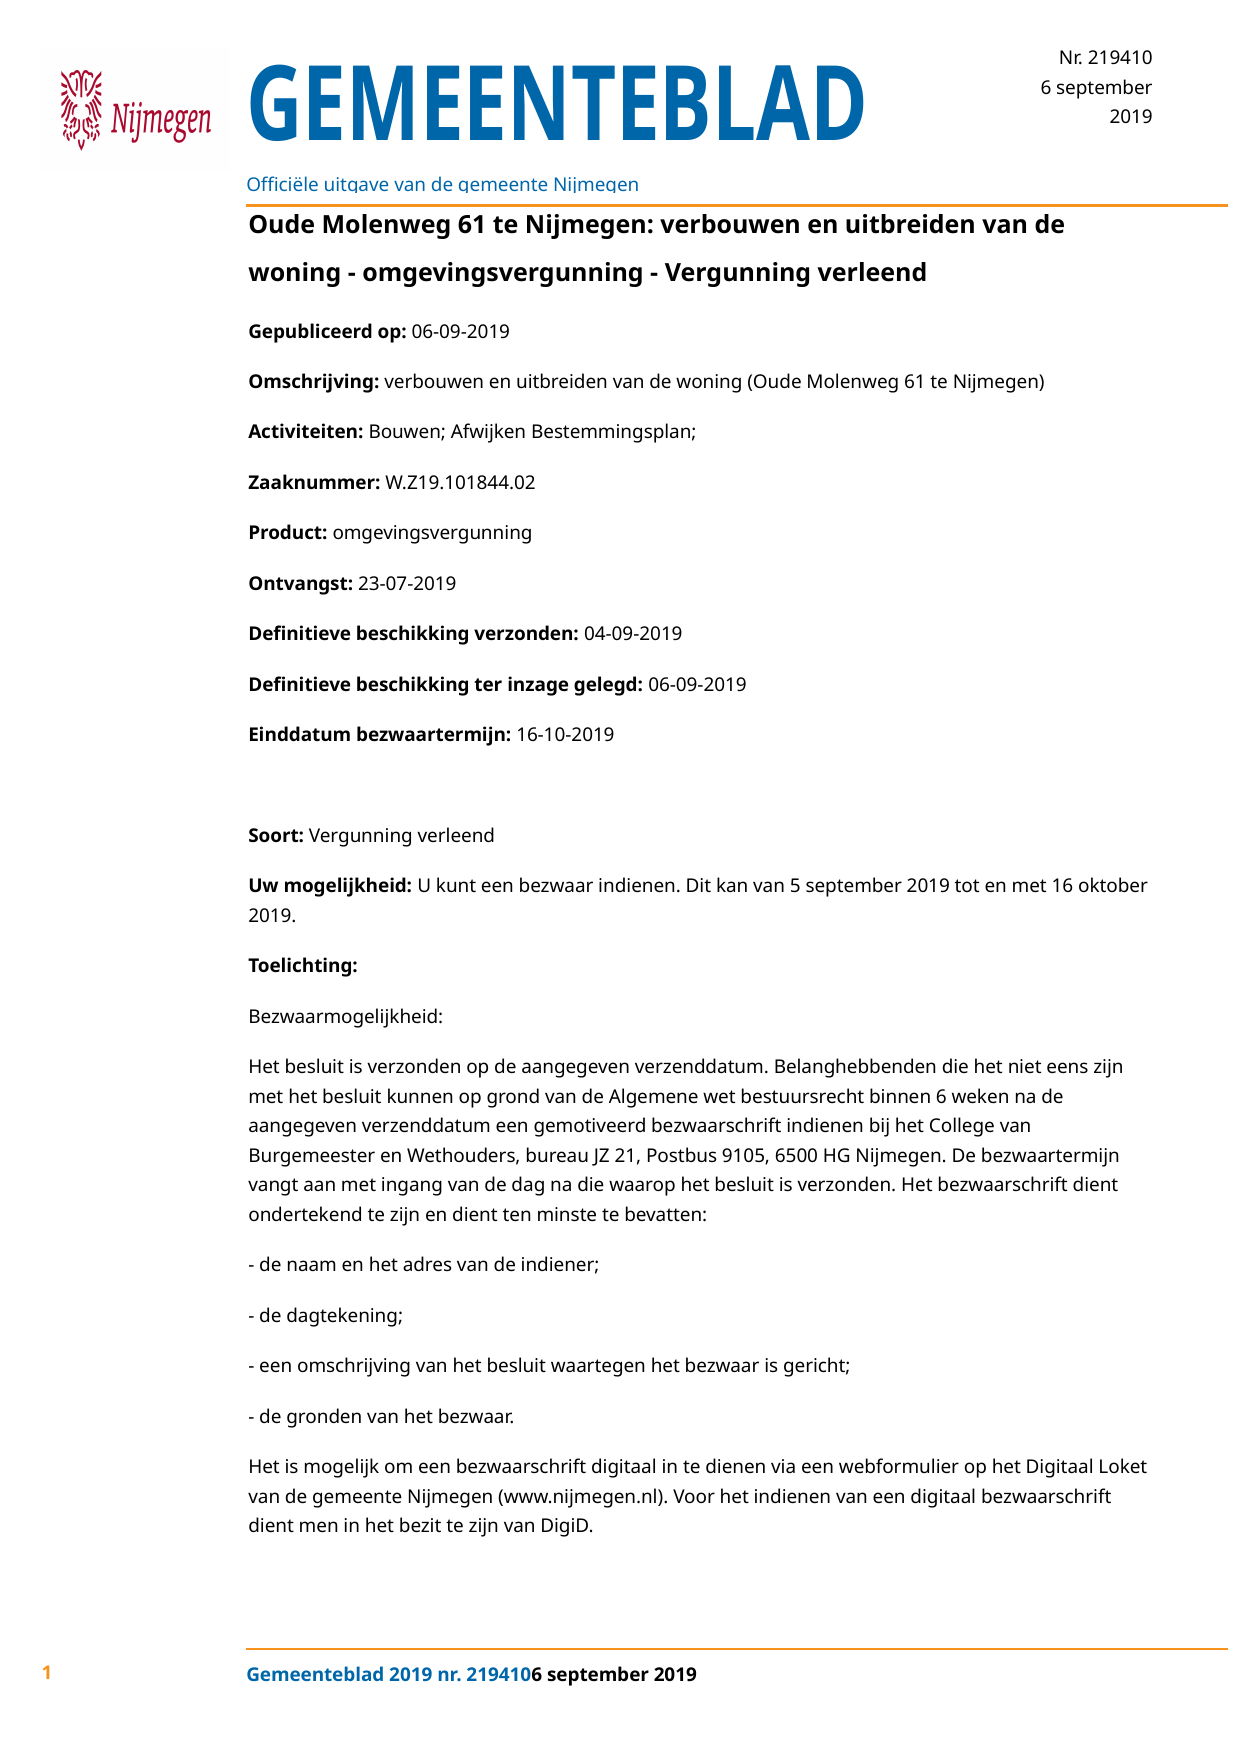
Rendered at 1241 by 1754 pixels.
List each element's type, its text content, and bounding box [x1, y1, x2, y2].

text Het besluit is verzonden op de aangegeven verzenddatum. Belanghebbenden die het niet eens zijn met het besluit kunnen op grond van de Algemene wet bestuursrecht binnen 6 weken na de aangegeven verzenddatum een gemotiveerd bezwaarschrift indienen bij het College van Burgemeester en Wethouders, bureau JZ 21, Postbus 9105, 6500 HG Nijmegen. De bezwaartermijn vangt aan met ingang van de dag na die waarop het besluit is verzonden. Het bezwaarschrift dient ondertekend te zijn en dient ten minste te bevatten: [248, 1053, 1152, 1227]
text Oude Molenweg 61 te Nijmegen: verbouwen en uitbreiden van de woning - omgevingsvergunning - Vergunning verleend [248, 207, 1152, 288]
text - de naam en het adres van de indiener; [248, 1252, 1152, 1277]
text Product: omgevingsvergunning [248, 519, 1152, 545]
text Definitieve beschikking verzonden: 04-09-2019 [248, 620, 1152, 646]
text Bezwaarmogelijkheid: [248, 1003, 1152, 1029]
text Uw mogelijkheid: U kunt een bezwaar indienen. Dit kan van 5 september 2019 tot en met 16 oktober 2019. [248, 872, 1152, 928]
text Omschrijving: verbouwen en uitbreiden van de woning (Oude Molenweg 61 te Nijmegen) [248, 368, 1152, 394]
text - een omschrijving van het besluit waartegen het bezwaar is gericht; [248, 1352, 1152, 1378]
text - de dagtekening; [248, 1302, 1152, 1328]
text Definitieve beschikking ter inzage gelegd: 06-09-2019 [248, 671, 1152, 697]
text Gepubliceerd op: 06-09-2019 [248, 318, 1152, 344]
picture [41, 47, 231, 172]
text - de gronden van het bezwaar. [248, 1403, 1152, 1429]
text Activiteiten: Bouwen; Afwijken Bestemmingsplan; [248, 419, 1152, 444]
text Toelichting: [248, 952, 1152, 978]
text Einddatum bezwaartermijn: 16-10-2019 [248, 721, 1152, 747]
text Ontvangst: 23-07-2019 [248, 570, 1152, 596]
text Zaaknummer: W.Z19.101844.02 [248, 469, 1152, 495]
text Het is mogelijk om een bezwaarschrift digitaal in te dienen via een webformulier op het Digitaal Loket van de gemeente Nijmegen (www.nijmegen.nl). Voor het indienen van een digitaal bezwaarschrift dient men in het bezit te zijn van DigiD. [248, 1453, 1152, 1538]
text Soort: Vergunning verleend [248, 822, 1152, 848]
